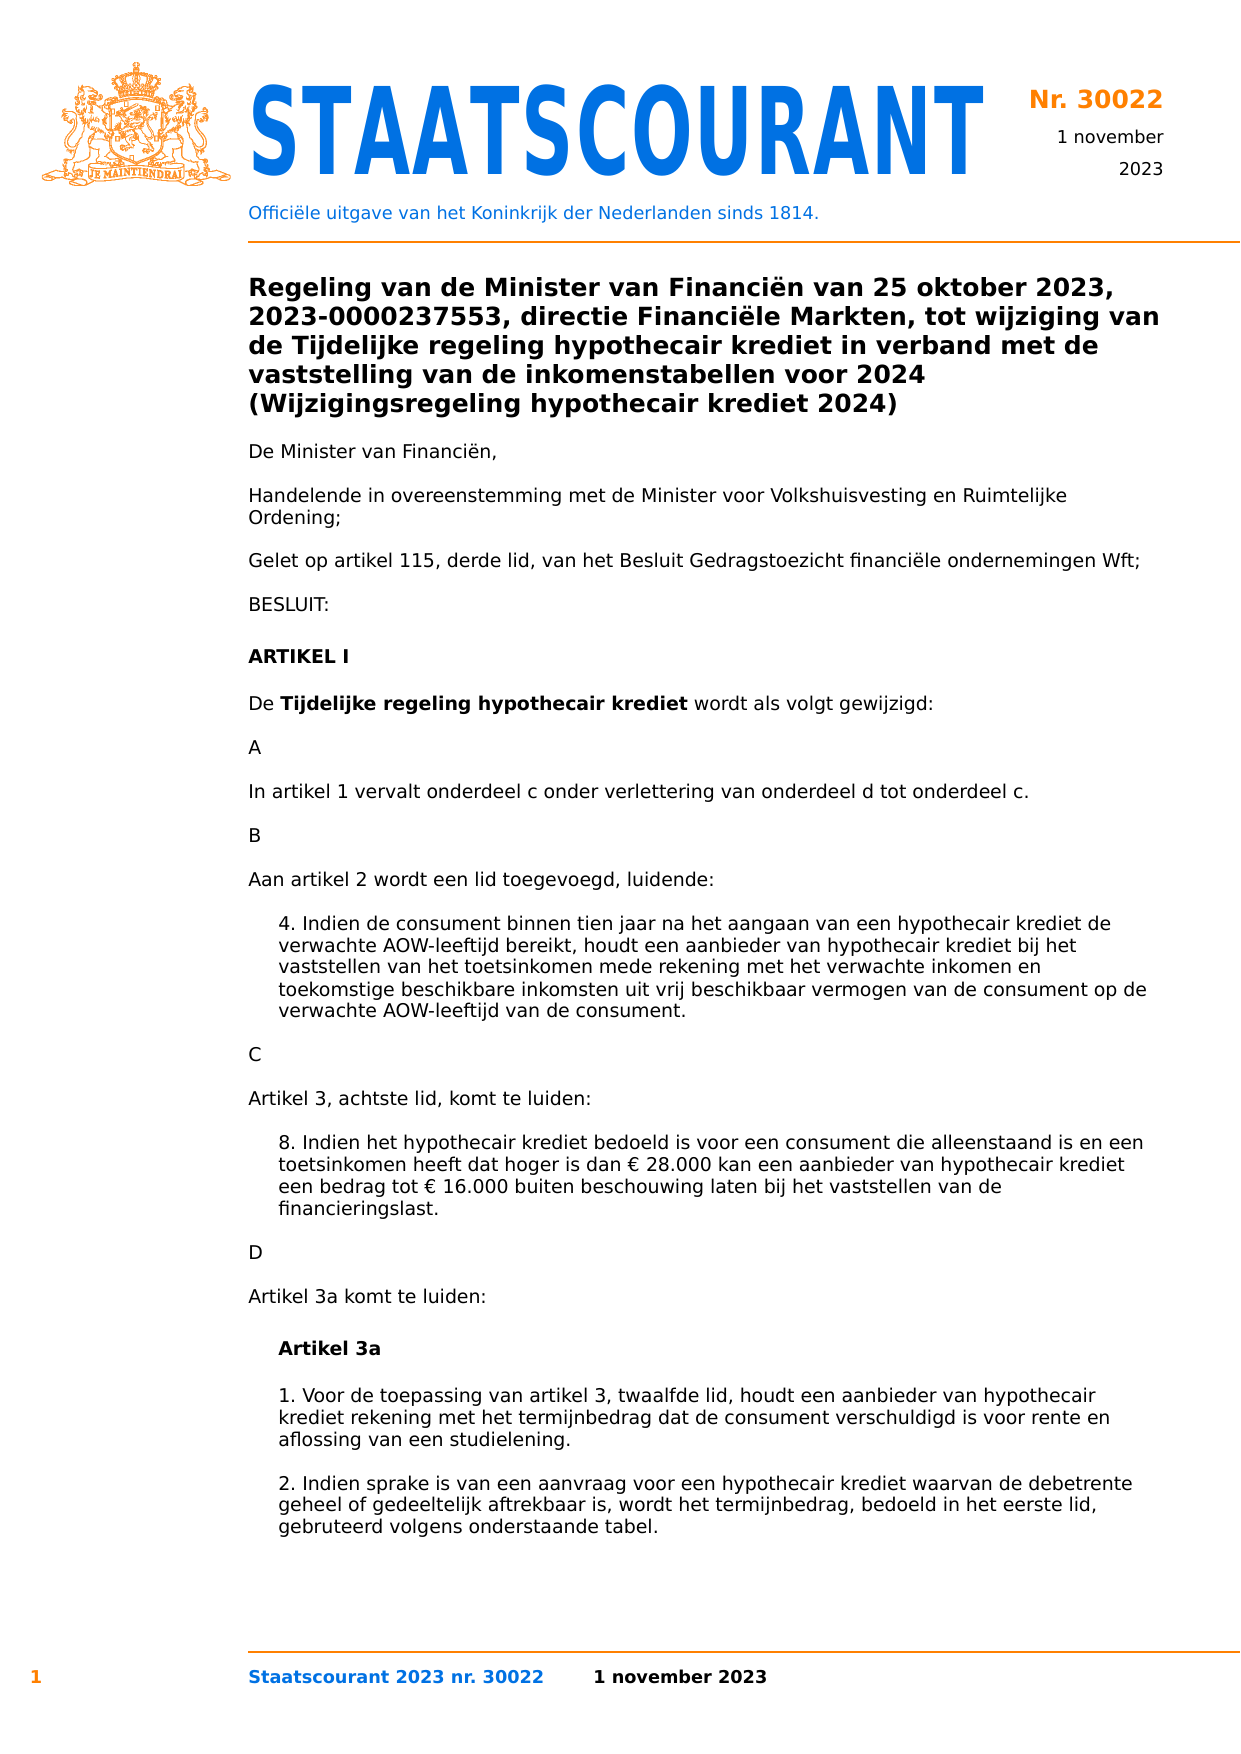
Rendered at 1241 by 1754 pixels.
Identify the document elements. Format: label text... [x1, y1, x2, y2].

text De Tijdelijke regeling hypothecair krediet wordt als volgt gewijzigd: [248, 693, 1163, 715]
table_cell Officiële uitgave van het Koninkrijk der Nederlanden sinds 1814. [248, 203, 1240, 241]
text A [248, 737, 1163, 759]
text D [248, 1242, 1163, 1264]
text De Minister van Financiën, [248, 441, 1163, 463]
text Gelet op artikel 115, derde lid, van het Besluit Gedragstoezicht financiële ondernemingen Wft; [248, 550, 1163, 572]
text In artikel 1 vervalt onderdeel c onder verlettering van onderdeel d tot onderdeel c. [248, 781, 1163, 803]
text Handelende in overeenstemming met de Minister voor Volkshuisvesting en Ruimtelijke Ordening; [248, 484, 1163, 528]
text 1. Voor de toepassing van artikel 3, twaalfde lid, houdt een aanbieder van hypothecair krediet rekening met het termijnbedrag dat de consument verschuldigd is voor rente en aflossing van een studielening. [278, 1384, 1163, 1451]
text 8. Indien het hypothecair krediet bedoeld is voor een consument die alleenstaand is en een toetsinkomen heeft dat hoger is dan € 28.000 kan een aanbieder van hypothecair krediet een bedrag tot € 16.000 buiten beschouwing laten bij het vaststellen van de financieringslast. [278, 1132, 1163, 1220]
table_header Nr. 30022 [998, 62, 1240, 121]
text B [248, 825, 1163, 847]
text 4. Indien de consument binnen tien jaar na het aangaan van een hypothecair krediet de verwachte AOW-leeftijd bereikt, houdt een aanbieder van hypothecair krediet bij het vaststellen van het toetsinkomen mede rekening met het verwachte inkomen en toekomstige beschikbare inkomsten uit vrij beschikbaar vermogen van de consument op de verwachte AOW-leeftijd van de consument. [278, 912, 1163, 1022]
text 2. Indien sprake is van een aanvraag voor een hypothecair krediet waarvan de debetrente geheel of gedeeltelijk aftrekbaar is, wordt het termijnbedrag, bedoeld in het eerste lid, gebruteerd volgens onderstaande tabel. [278, 1472, 1163, 1538]
subtitle Artikel 3a [278, 1338, 1163, 1359]
text Artikel 3, achtste lid, komt te luiden: [248, 1088, 1163, 1110]
table_header [25, 62, 248, 241]
table_cell 2023 [998, 153, 1240, 203]
picture [41, 62, 231, 186]
subtitle ARTIKEL I [248, 646, 1163, 668]
text Aan artikel 2 wordt een lid toegevoegd, luidende: [248, 869, 1163, 891]
text Artikel 3a komt te luiden: [248, 1286, 1163, 1308]
subtitle Regeling van de Minister van Financiën van 25 oktober 2023, 2023-0000237553, directie Financiële Markten, tot wijziging van de Tijdelijke regeling hypothecair krediet in verband met de vaststelling van de inkomenstabellen voor 2024 (Wijzigingsregeling hypothecair krediet 2024) [248, 273, 1163, 419]
table_cell 1 november [998, 121, 1240, 153]
table_header STAATSCOURANT [248, 62, 998, 203]
text BESLUIT: [248, 594, 1163, 616]
text C [248, 1044, 1163, 1066]
